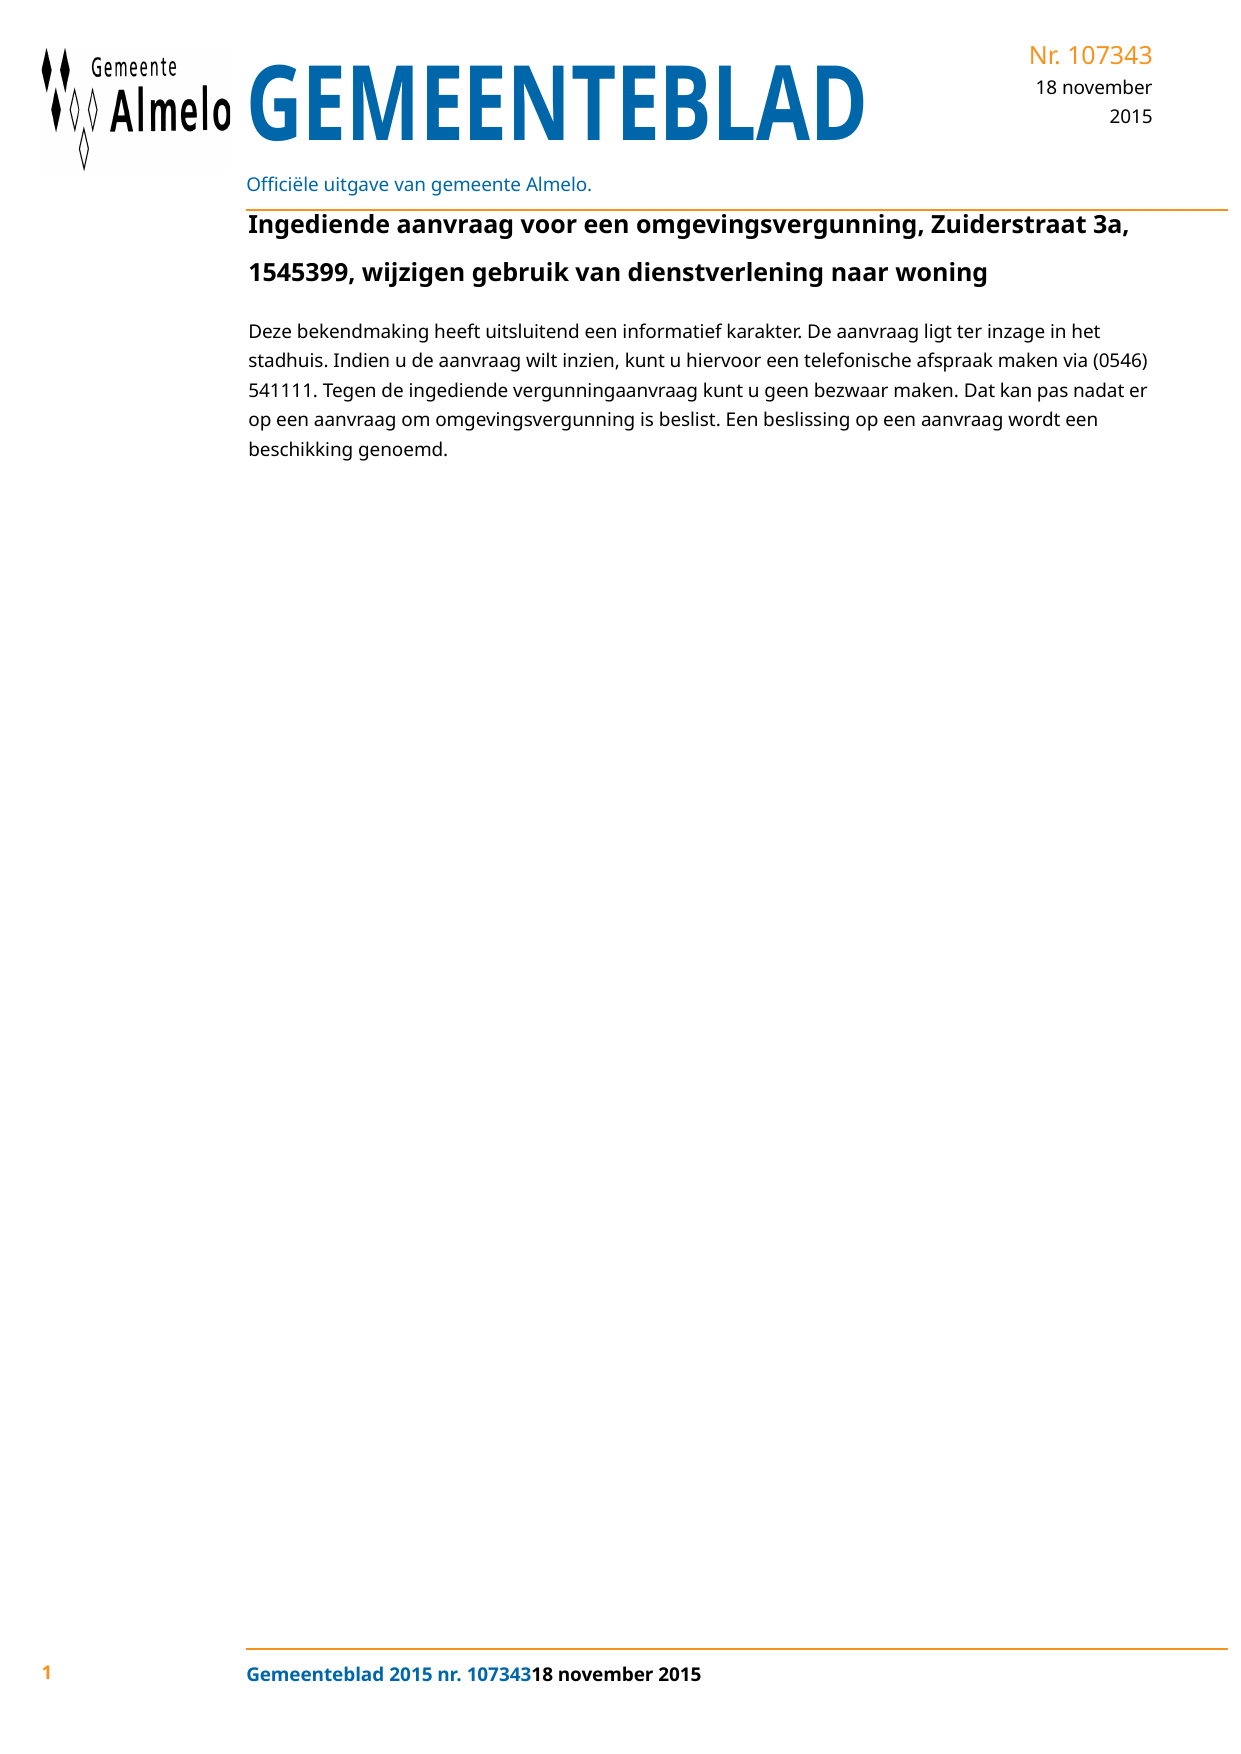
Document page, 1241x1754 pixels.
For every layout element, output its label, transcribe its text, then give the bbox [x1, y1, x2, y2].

text Deze bekendmaking heeft uitsluitend een informatief karakter. De aanvraag ligt ter inzage in het stadhuis. Indien u de aanvraag wilt inzien, kunt u hiervoor een telefonische afspraak maken via (0546) 541111. Tegen de ingediende vergunningaanvraag kunt u geen bezwaar maken. Dat kan pas nadat er op een aanvraag om omgevingsvergunning is beslist. Een beslissing op een aanvraag wordt een beschikking genoemd. [248, 318, 1152, 462]
picture [41, 47, 231, 172]
text Ingediende aanvraag voor een omgevingsvergunning, Zuiderstraat 3a, 1545399, wijzigen gebruik van dienstverlening naar woning [248, 211, 1152, 288]
